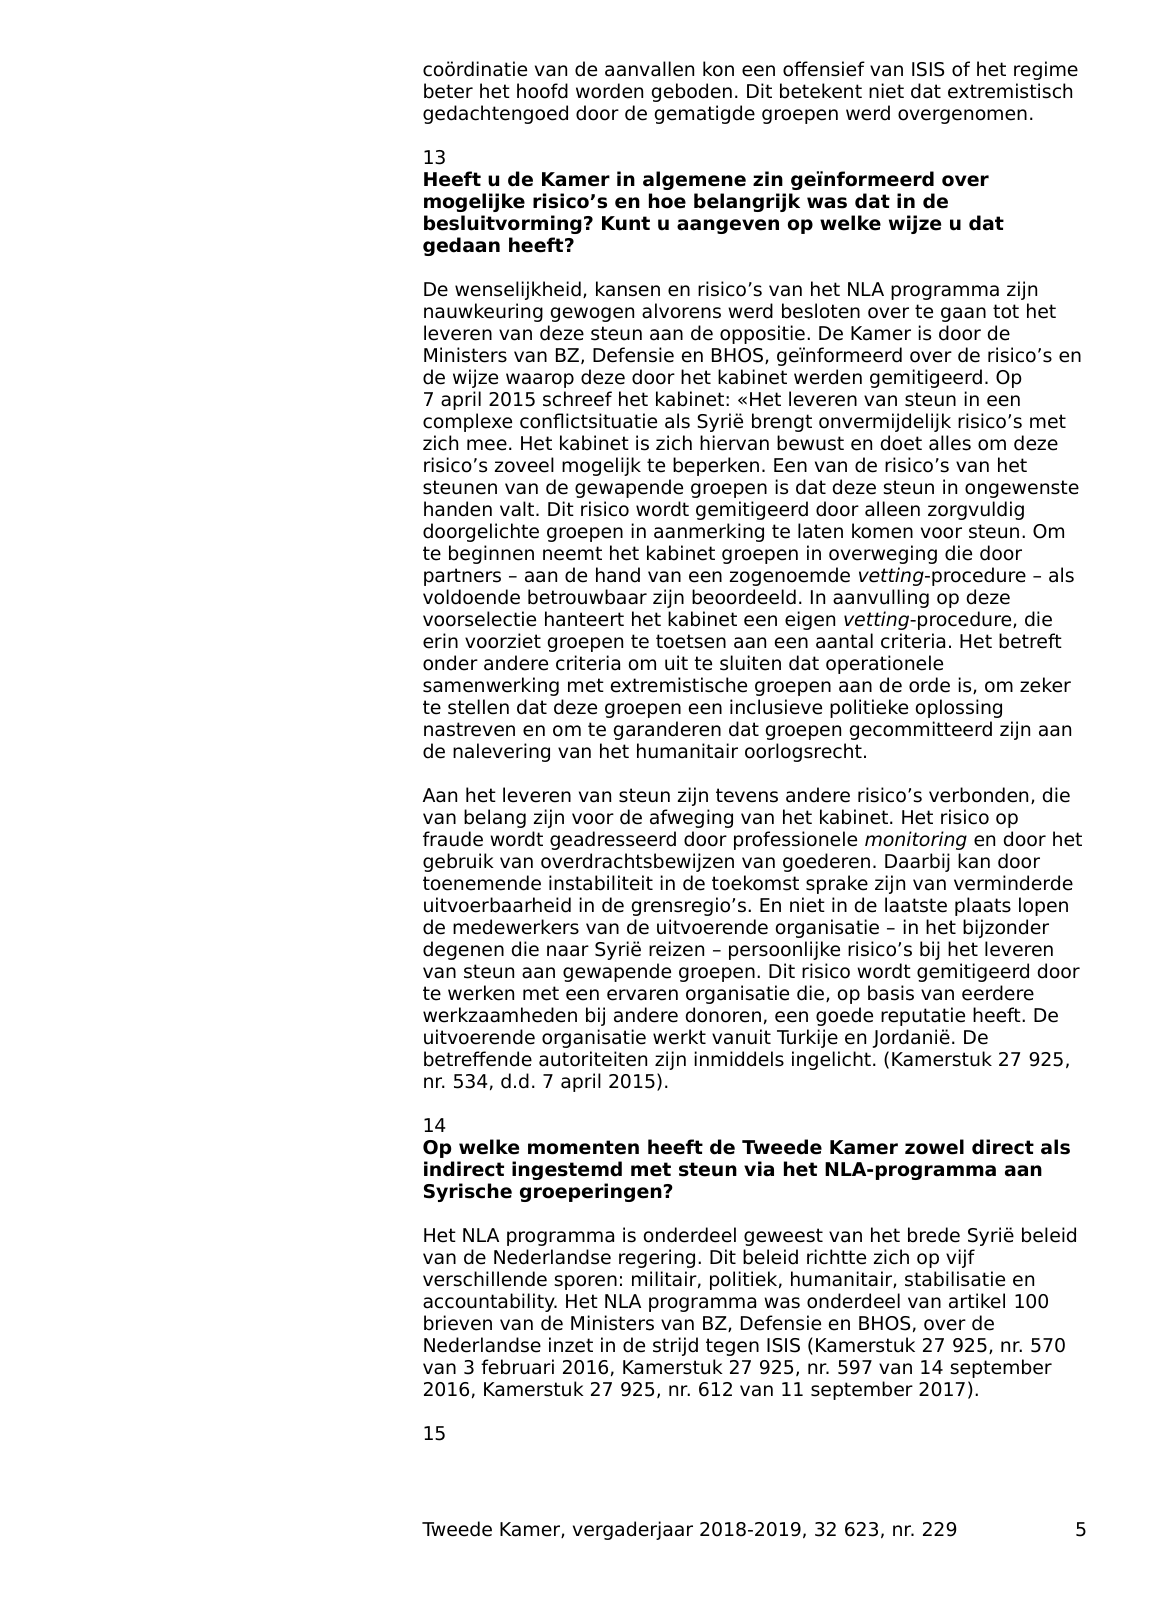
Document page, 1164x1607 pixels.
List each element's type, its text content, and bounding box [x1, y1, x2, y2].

text Aan het leveren van steun zijn tevens andere risico’s verbonden, die van belang zijn voor de afweging van het kabinet. Het risico op fraude wordt geadresseerd door professionele monitoring en door het gebruik van overdrachtsbewijzen van goederen. Daarbij kan door toenemende instabiliteit in de toekomst sprake zijn van verminderde uitvoerbaarheid in de grensregio’s. En niet in de laatste plaats lopen de medewerkers van de uitvoerende organisatie – in het bijzonder degenen die naar Syrië reizen – persoonlijke risico’s bij het leveren van steun aan gewapende groepen. Dit risico wordt gemitigeerd door te werken met een ervaren organisatie die, op basis van eerdere werkzaamheden bij andere donoren, een goede reputatie heeft. De uitvoerende organisatie werkt vanuit Turkije en Jordanië. De betreffende autoriteiten zijn inmiddels ingelicht. (Kamerstuk 27 925, nr. 534, d.d. 7 april 2015). [422, 785, 1087, 1093]
text coördinatie van de aanvallen kon een offensief van ISIS of het regime beter het hoofd worden geboden. Dit betekent niet dat extremistisch gedachtengoed door de gematigde groepen werd overgenomen. [422, 59, 1087, 125]
text 13 [422, 147, 1087, 169]
text De wenselijkheid, kansen en risico’s van het NLA programma zijn nauwkeuring gewogen alvorens werd besloten over te gaan tot het leveren van deze steun aan de oppositie. De Kamer is door de Ministers van BZ, Defensie en BHOS, geïnformeerd over de risico’s en de wijze waarop deze door het kabinet werden gemitigeerd. Op 7 april 2015 schreef het kabinet: «Het leveren van steun in een complexe conflictsituatie als Syrië brengt onvermijdelijk risico’s met zich mee. Het kabinet is zich hiervan bewust en doet alles om deze risico’s zoveel mogelijk te beperken. Een van de risico’s van het steunen van de gewapende groepen is dat deze steun in ongewenste handen valt. Dit risico wordt gemitigeerd door alleen zorgvuldig doorgelichte groepen in aanmerking te laten komen voor steun. Om te beginnen neemt het kabinet groepen in overweging die door partners – aan de hand van een zogenoemde vetting-procedure – als voldoende betrouwbaar zijn beoordeeld. In aanvulling op deze voorselectie hanteert het kabinet een eigen vetting-procedure, die erin voorziet groepen te toetsen aan een aantal criteria. Het betreft onder andere criteria om uit te sluiten dat operationele samenwerking met extremistische groepen aan de orde is, om zeker te stellen dat deze groepen een inclusieve politieke oplossing nastreven en om te garanderen dat groepen gecommitteerd zijn aan de nalevering van het humanitair oorlogsrecht. [422, 279, 1087, 763]
text Het NLA programma is onderdeel geweest van het brede Syrië beleid van de Nederlandse regering. Dit beleid richtte zich op vijf verschillende sporen: militair, politiek, humanitair, stabilisatie en accountability. Het NLA programma was onderdeel van artikel 100 brieven van de Ministers van BZ, Defensie en BHOS, over de Nederlandse inzet in de strijd tegen ISIS (Kamerstuk 27 925, nr. 570 van 3 februari 2016, Kamerstuk 27 925, nr. 597 van 14 september 2016, Kamerstuk 27 925, nr. 612 van 11 september 2017). [422, 1225, 1087, 1401]
text Heeft u de Kamer in algemene zin geïnformeerd over mogelijke risico’s en hoe belangrijk was dat in de besluitvorming? Kunt u aangeven op welke wijze u dat gedaan heeft? [422, 169, 1087, 257]
text 15 [422, 1423, 1087, 1445]
text Op welke momenten heeft de Tweede Kamer zowel direct als indirect ingestemd met steun via het NLA-programma aan Syrische groeperingen? [422, 1137, 1087, 1203]
text 14 [422, 1115, 1087, 1137]
